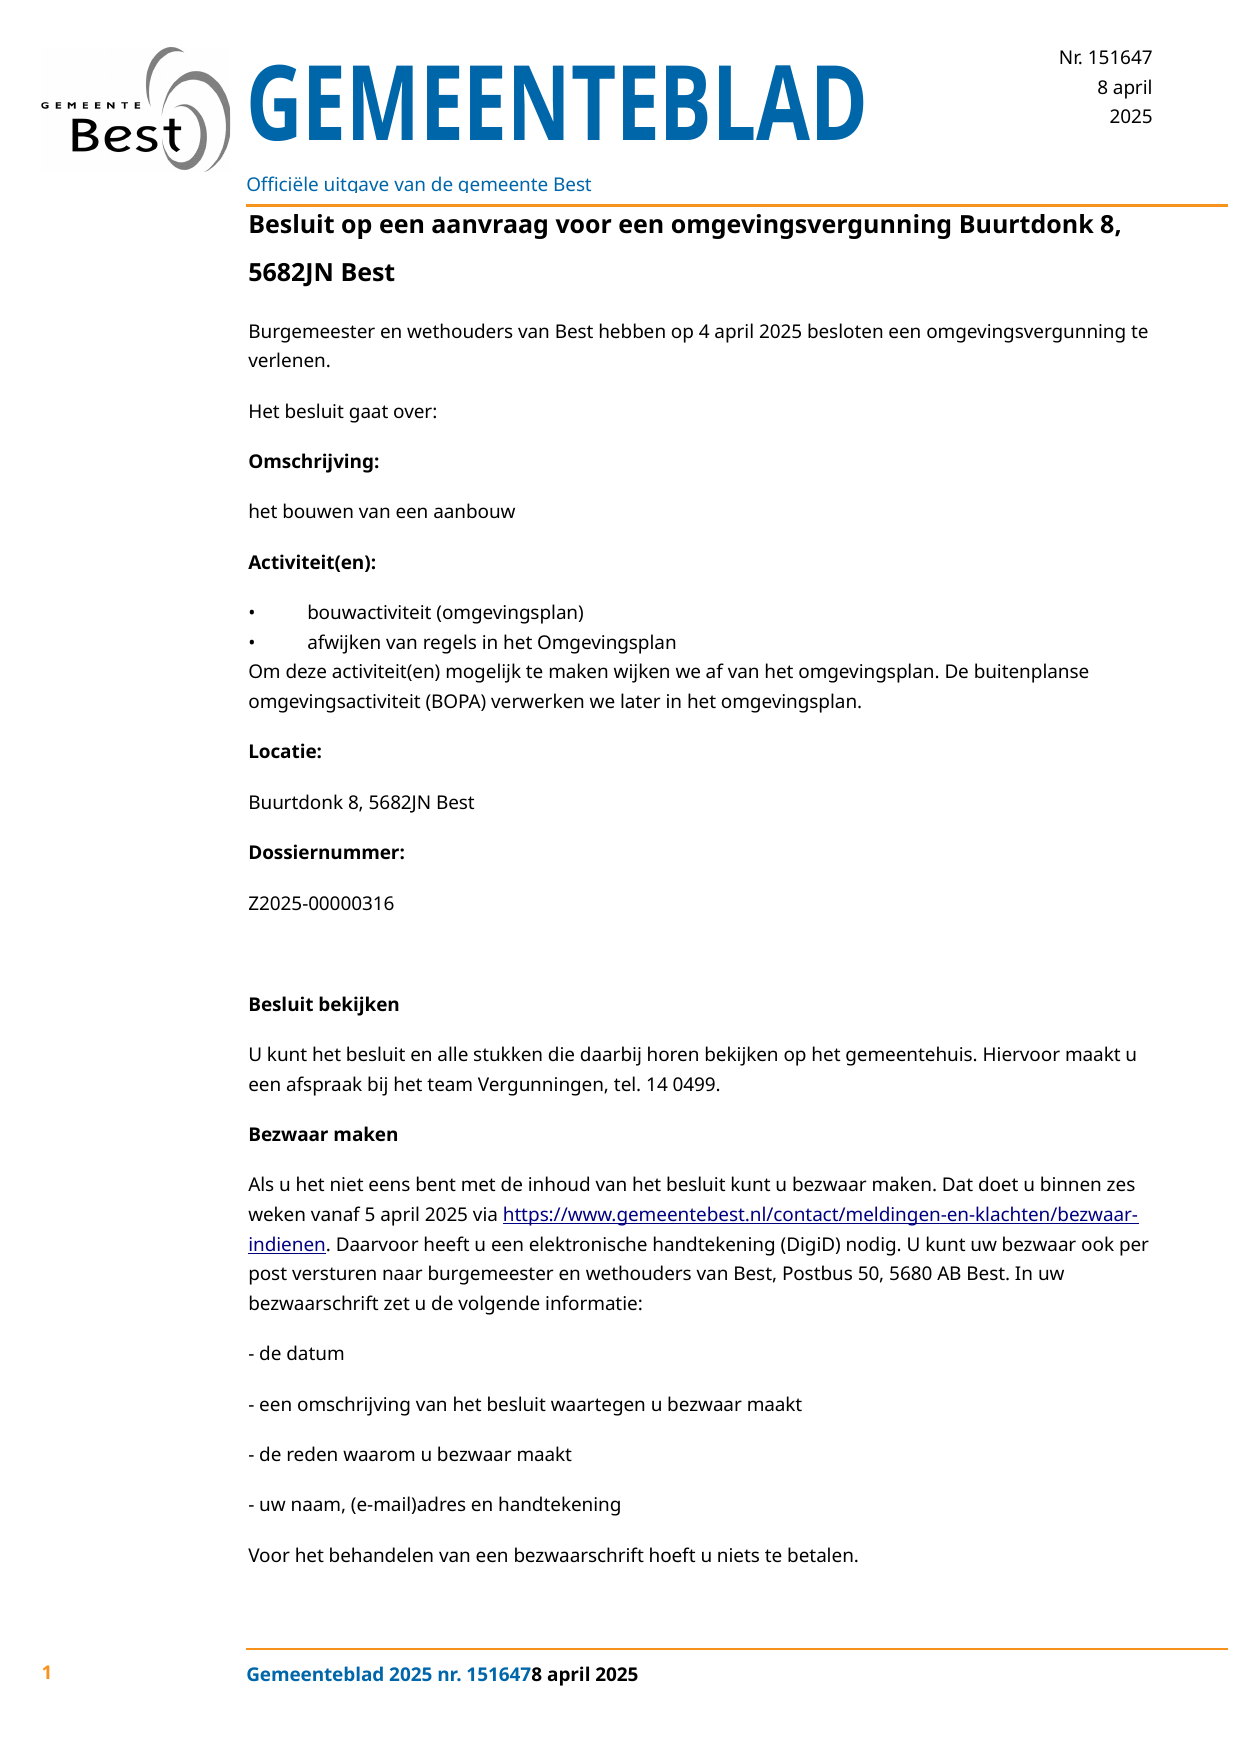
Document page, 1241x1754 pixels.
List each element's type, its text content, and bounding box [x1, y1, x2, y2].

text Bezwaar maken [248, 1121, 1152, 1147]
picture [41, 47, 231, 172]
text Het besluit gaat over: [248, 398, 1152, 424]
text Als u het niet eens bent met de inhoud van het besluit kunt u bezwaar maken. Dat doet u binnen zes weken vanaf 5 april 2025 via https://www.gemeentebest.nl/contact/meldingen-en-klachten/bezwaar-indienen. Daarvoor heeft u een elektronische handtekening (DigiD) nodig. U kunt uw bezwaar ook per post versturen naar burgemeester en wethouders van Best, Postbus 50, 5680 AB Best. In uw bezwaarschrift zet u de volgende informatie: [248, 1172, 1152, 1316]
text het bouwen van een aanbouw [248, 499, 1152, 524]
text Dossiernummer: [248, 839, 1152, 865]
list bouwactiviteit (omgevingsplan) [248, 599, 1152, 625]
text Buurtdonk 8, 5682JN Best [248, 789, 1152, 815]
text Locatie: [248, 739, 1152, 764]
text - de reden waarom u bezwaar maakt [248, 1441, 1152, 1467]
text Omschrijving: [248, 448, 1152, 474]
text - uw naam, (e-mail)adres en handtekening [248, 1492, 1152, 1517]
text Besluit op een aanvraag voor een omgevingsvergunning Buurtdonk 8, 5682JN Best [248, 207, 1152, 288]
list afwijken van regels in het Omgevingsplan [248, 629, 1152, 655]
text Activiteit(en): [248, 549, 1152, 575]
text Om deze activiteit(en) mogelijk te maken wijken we af van het omgevingsplan. De buitenplanse omgevingsactiviteit (BOPA) verwerken we later in het omgevingsplan. [248, 659, 1152, 714]
text Besluit bekijken [248, 991, 1152, 1017]
text Burgemeester en wethouders van Best hebben op 4 april 2025 besloten een omgevingsvergunning te verlenen. [248, 318, 1152, 373]
text - een omschrijving van het besluit waartegen u bezwaar maakt [248, 1391, 1152, 1417]
text U kunt het besluit en alle stukken die daarbij horen bekijken op het gemeentehuis. Hiervoor maakt u een afspraak bij het team Vergunningen, tel. 14 0499. [248, 1041, 1152, 1097]
text Voor het behandelen van een bezwaarschrift hoeft u niets te betalen. [248, 1542, 1152, 1568]
text - de datum [248, 1340, 1152, 1366]
text Z2025-00000316 [248, 890, 1152, 916]
